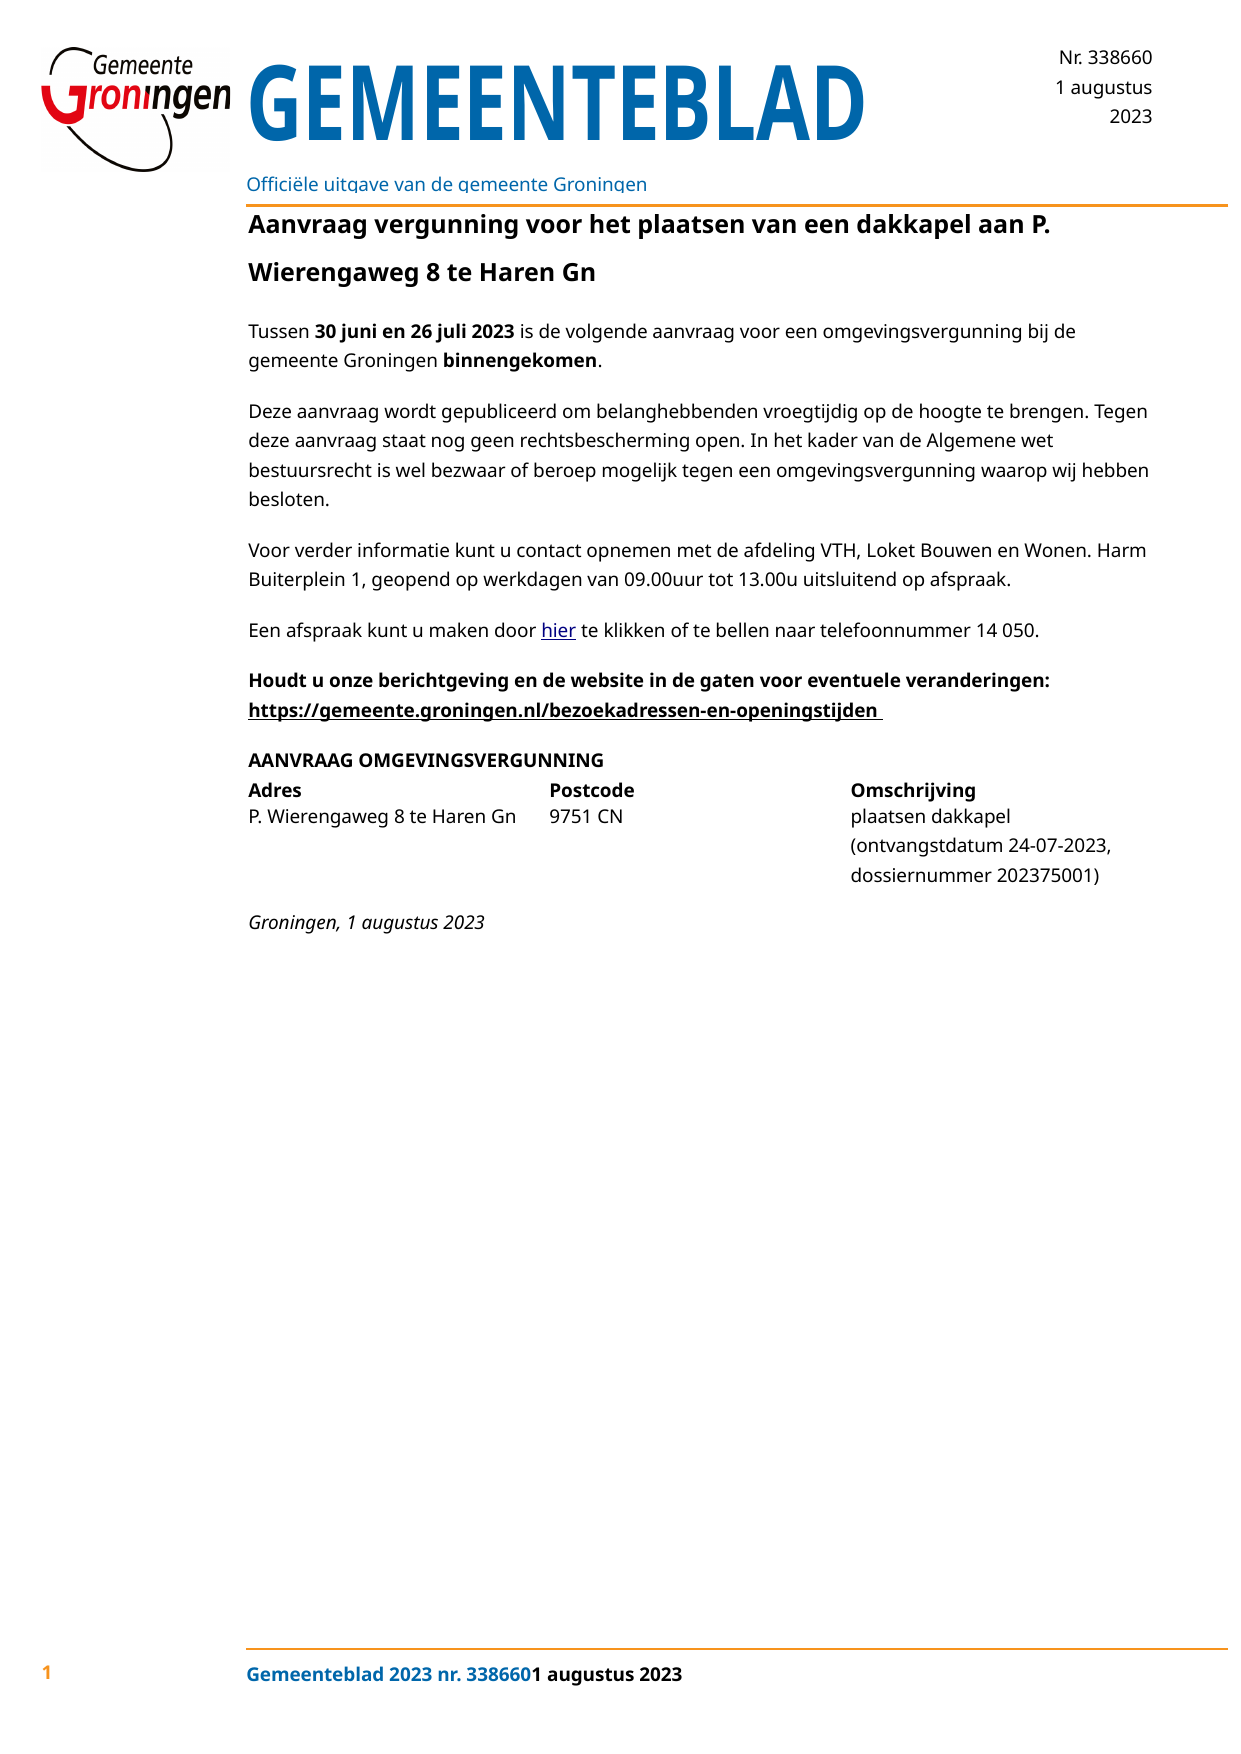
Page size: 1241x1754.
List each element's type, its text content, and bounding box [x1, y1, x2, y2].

table_header Postcode [549, 777, 850, 803]
table_cell P. Wierengaweg 8 te Haren Gn [248, 803, 549, 888]
text Deze aanvraag wordt gepubliceerd om belanghebbenden vroegtijdig op de hoogte te brengen. Tegen deze aanvraag staat nog geen rechtsbescherming open. In het kader van de Algemene wet bestuursrecht is wel bezwaar of beroep mogelijk tegen een omgevingsvergunning waarop wij hebben besloten. [248, 398, 1152, 512]
picture [41, 47, 231, 172]
table_header Omschrijving [850, 777, 1152, 803]
text AANVRAAG OMGEVINGSVERGUNNING [248, 747, 1152, 773]
text Tussen 30 juni en 26 juli 2023 is de volgende aanvraag voor een omgevingsvergunning bij de gemeente Groningen binnengekomen. [248, 318, 1152, 373]
text Een afspraak kunt u maken door hier te klikken of te bellen naar telefoonnummer 14 050. [248, 617, 1152, 643]
table_header Adres [248, 777, 549, 803]
text Aanvraag vergunning voor het plaatsen van een dakkapel aan P. Wierengaweg 8 te Haren Gn [248, 207, 1152, 288]
text Voor verder informatie kunt u contact opnemen met de afdeling VTH, Loket Bouwen en Wonen. Harm Buiterplein 1, geopend op werkdagen van 09.00uur tot 13.00u uitsluitend op afspraak. [248, 537, 1152, 592]
text Houdt u onze berichtgeving en de website in de gaten voor eventuele veranderingen: https://gemeente.groningen.nl/bezoekadressen-en-openingstijden [248, 667, 1152, 723]
table_cell plaatsen dakkapel (ontvangstdatum 24-07-2023, dossiernummer 202375001) [850, 803, 1152, 888]
text Groningen, 1 augustus 2023 [248, 909, 1152, 935]
table_cell 9751 CN [549, 803, 850, 888]
